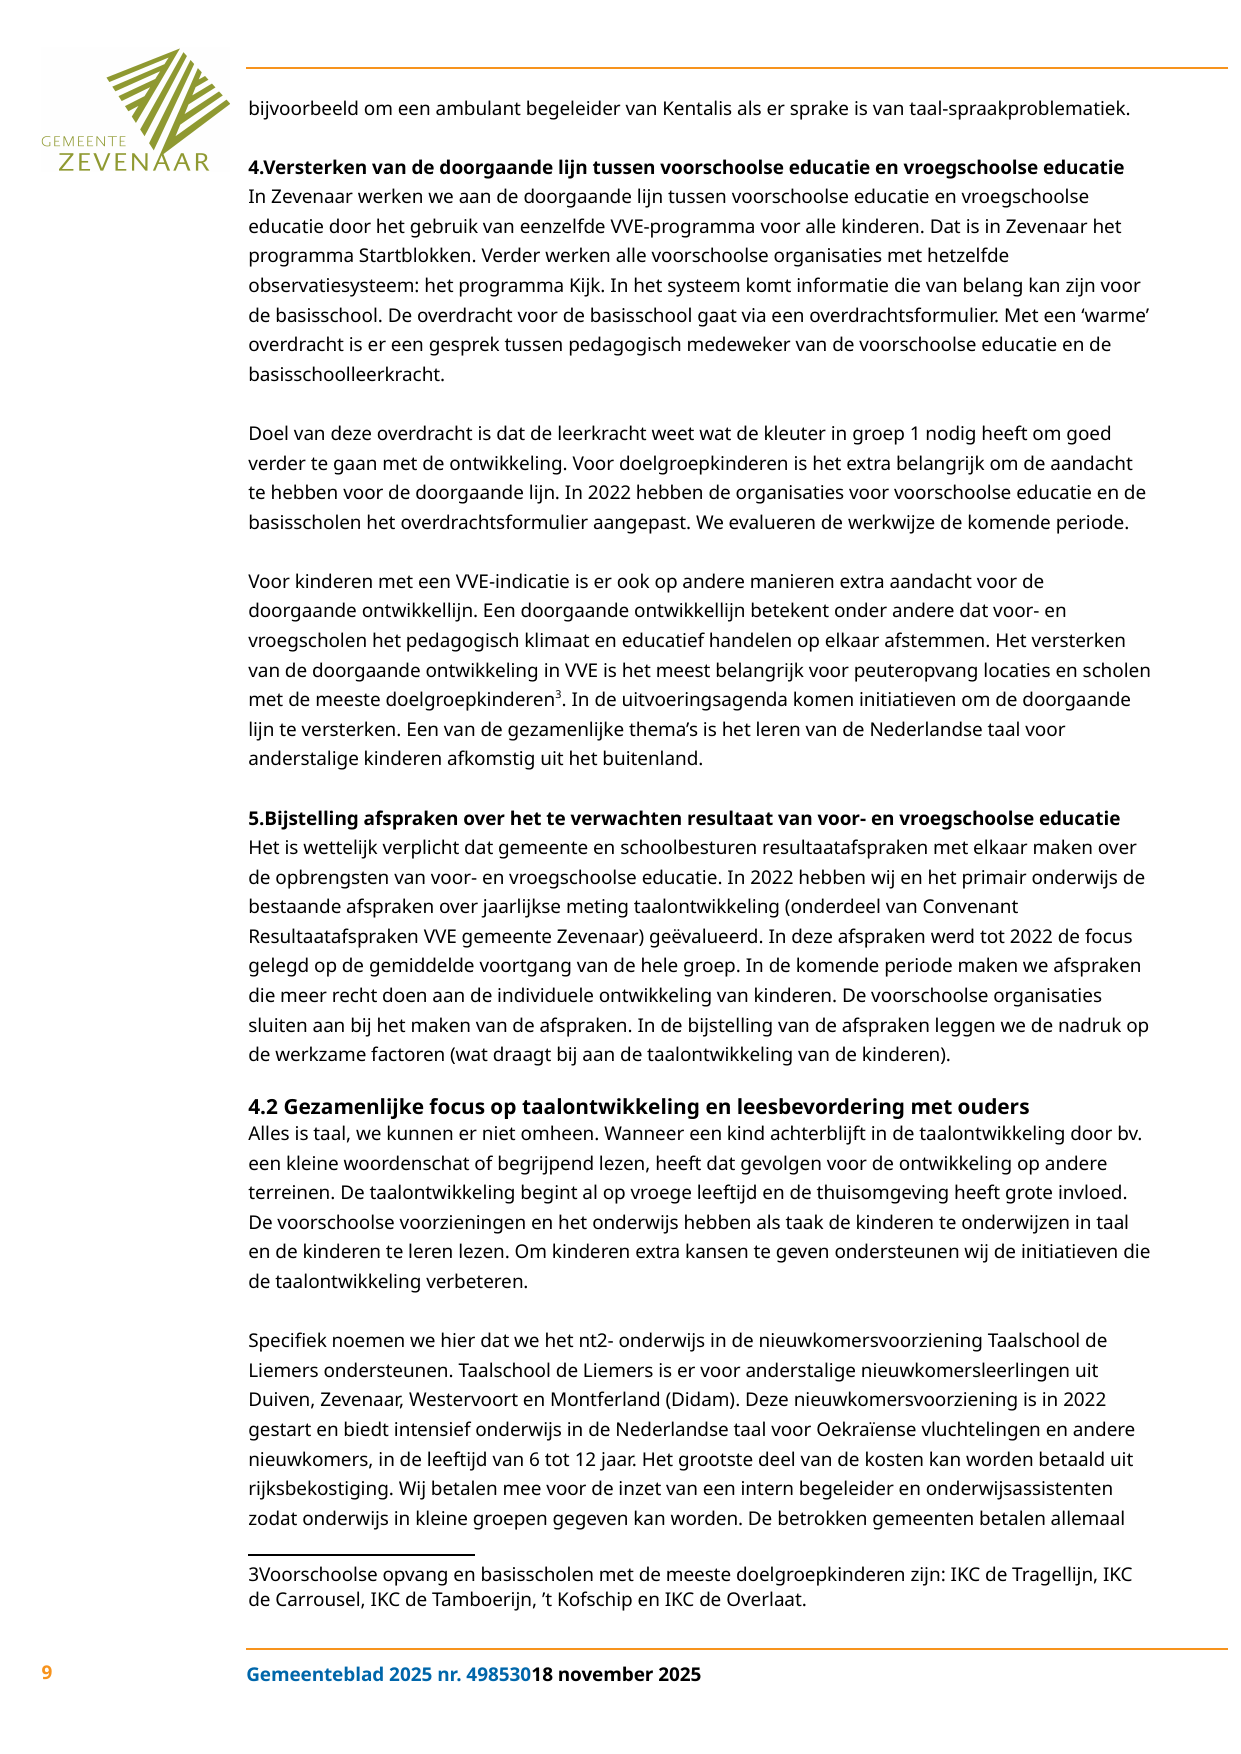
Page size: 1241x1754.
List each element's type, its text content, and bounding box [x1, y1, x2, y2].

text 4.2 Gezamenlijke focus op taalontwikkeling en leesbevordering met ouders [248, 1092, 1152, 1120]
text Voor kinderen met een VVE-indicatie is er ook op andere manieren extra aandacht voor de doorgaande ontwikkellijn. Een doorgaande ontwikkellijn betekent onder andere dat voor- en vroegscholen het pedagogisch klimaat en educatief handelen op elkaar afstemmen. Het versterken van de doorgaande ontwikkeling in VVE is het meest belangrijk voor peuteropvang locaties en scholen met de meeste doelgroepkinderen. In de uitvoeringsagenda komen initiatieven om de doorgaande lijn te versterken. Een van de gezamenlijke thema’s is het leren van de Nederlandse taal voor anderstalige kinderen afkomstig uit het buitenland. [248, 568, 1152, 771]
text Het is wettelijk verplicht dat gemeente en schoolbesturen resultaatafspraken met elkaar maken over de opbrengsten van voor- en vroegschoolse educatie. In 2022 hebben wij en het primair onderwijs de bestaande afspraken over jaarlijkse meting taalontwikkeling (onderdeel van Convenant Resultaatafspraken VVE gemeente Zevenaar) geëvalueerd. In deze afspraken werd tot 2022 de focus gelegd op de gemiddelde voortgang van de hele groep. In de komende periode maken we afspraken die meer recht doen aan de individuele ontwikkeling van kinderen. De voorschoolse organisaties sluiten aan bij het maken van de afspraken. In de bijstelling van de afspraken leggen we de nadruk op de werkzame factoren (wat draagt bij aan de taalontwikkeling van de kinderen). [248, 834, 1152, 1067]
text Alles is taal, we kunnen er niet omheen. Wanneer een kind achterblijft in de taalontwikkeling door bv. een kleine woordenschat of begrijpend lezen, heeft dat gevolgen voor de ontwikkeling op andere terreinen. De taalontwikkeling begint al op vroege leeftijd en de thuisomgeving heeft grote invloed. De voorschoolse voorzieningen en het onderwijs hebben als taak de kinderen te onderwijzen in taal en de kinderen te leren lezen. Om kinderen extra kansen te geven ondersteunen wij de initiatieven die de taalontwikkeling verbeteren. [248, 1120, 1152, 1294]
text In Zevenaar werken we aan de doorgaande lijn tussen voorschoolse educatie en vroegschoolse educatie door het gebruik van eenzelfde VVE-programma voor alle kinderen. Dat is in Zevenaar het programma Startblokken. Verder werken alle voorschoolse organisaties met hetzelfde observatiesysteem: het programma Kijk. In het systeem komt informatie die van belang kan zijn voor de basisschool. De overdracht voor de basisschool gaat via een overdrachtsformulier. Met een ‘warme’ overdracht is er een gesprek tussen pedagogisch medeweker van de voorschoolse educatie en de basisschoolleerkracht. [248, 183, 1152, 387]
text Voorschoolse opvang en basisscholen met de meeste doelgroepkinderen zijn: IKC de Tragellijn, IKC de Carrousel, IKC de Tamboerijn, ’t Kofschip en IKC de Overlaat. [248, 1561, 1152, 1612]
text 4.Versterken van de doorgaande lijn tussen voorschoolse educatie en vroegschoolse educatie [248, 154, 1152, 180]
text bijvoorbeeld om een ambulant begeleider van Kentalis als er sprake is van taal-spraakproblematiek. [248, 95, 1152, 121]
text Doel van deze overdracht is dat de leerkracht weet wat de kleuter in groep 1 nodig heeft om goed verder te gaan met de ontwikkeling. Voor doelgroepkinderen is het extra belangrijk om de aandacht te hebben voor de doorgaande lijn. In 2022 hebben de organisaties voor voorschoolse educatie en de basisscholen het overdrachtsformulier aangepast. We evalueren de werkwijze de komende periode. [248, 420, 1152, 535]
text 5.Bijstelling afspraken over het te verwachten resultaat van voor- en vroegschoolse educatie [248, 805, 1152, 831]
picture [41, 47, 231, 172]
text Specifiek noemen we hier dat we het nt2- onderwijs in de nieuwkomersvoorziening Taalschool de Liemers ondersteunen. Taalschool de Liemers is er voor anderstalige nieuwkomersleerlingen uit Duiven, Zevenaar, Westervoort en Montferland (Didam). Deze nieuwkomersvoorziening is in 2022 gestart en biedt intensief onderwijs in de Nederlandse taal voor Oekraïense vluchtelingen en andere nieuwkomers, in de leeftijd van 6 tot 12 jaar. Het grootste deel van de kosten kan worden betaald uit rijksbekostiging. Wij betalen mee voor de inzet van een intern begeleider en onderwijsassistenten zodat onderwijs in kleine groepen gegeven kan worden. De betrokken gemeenten betalen allemaal [248, 1327, 1152, 1531]
